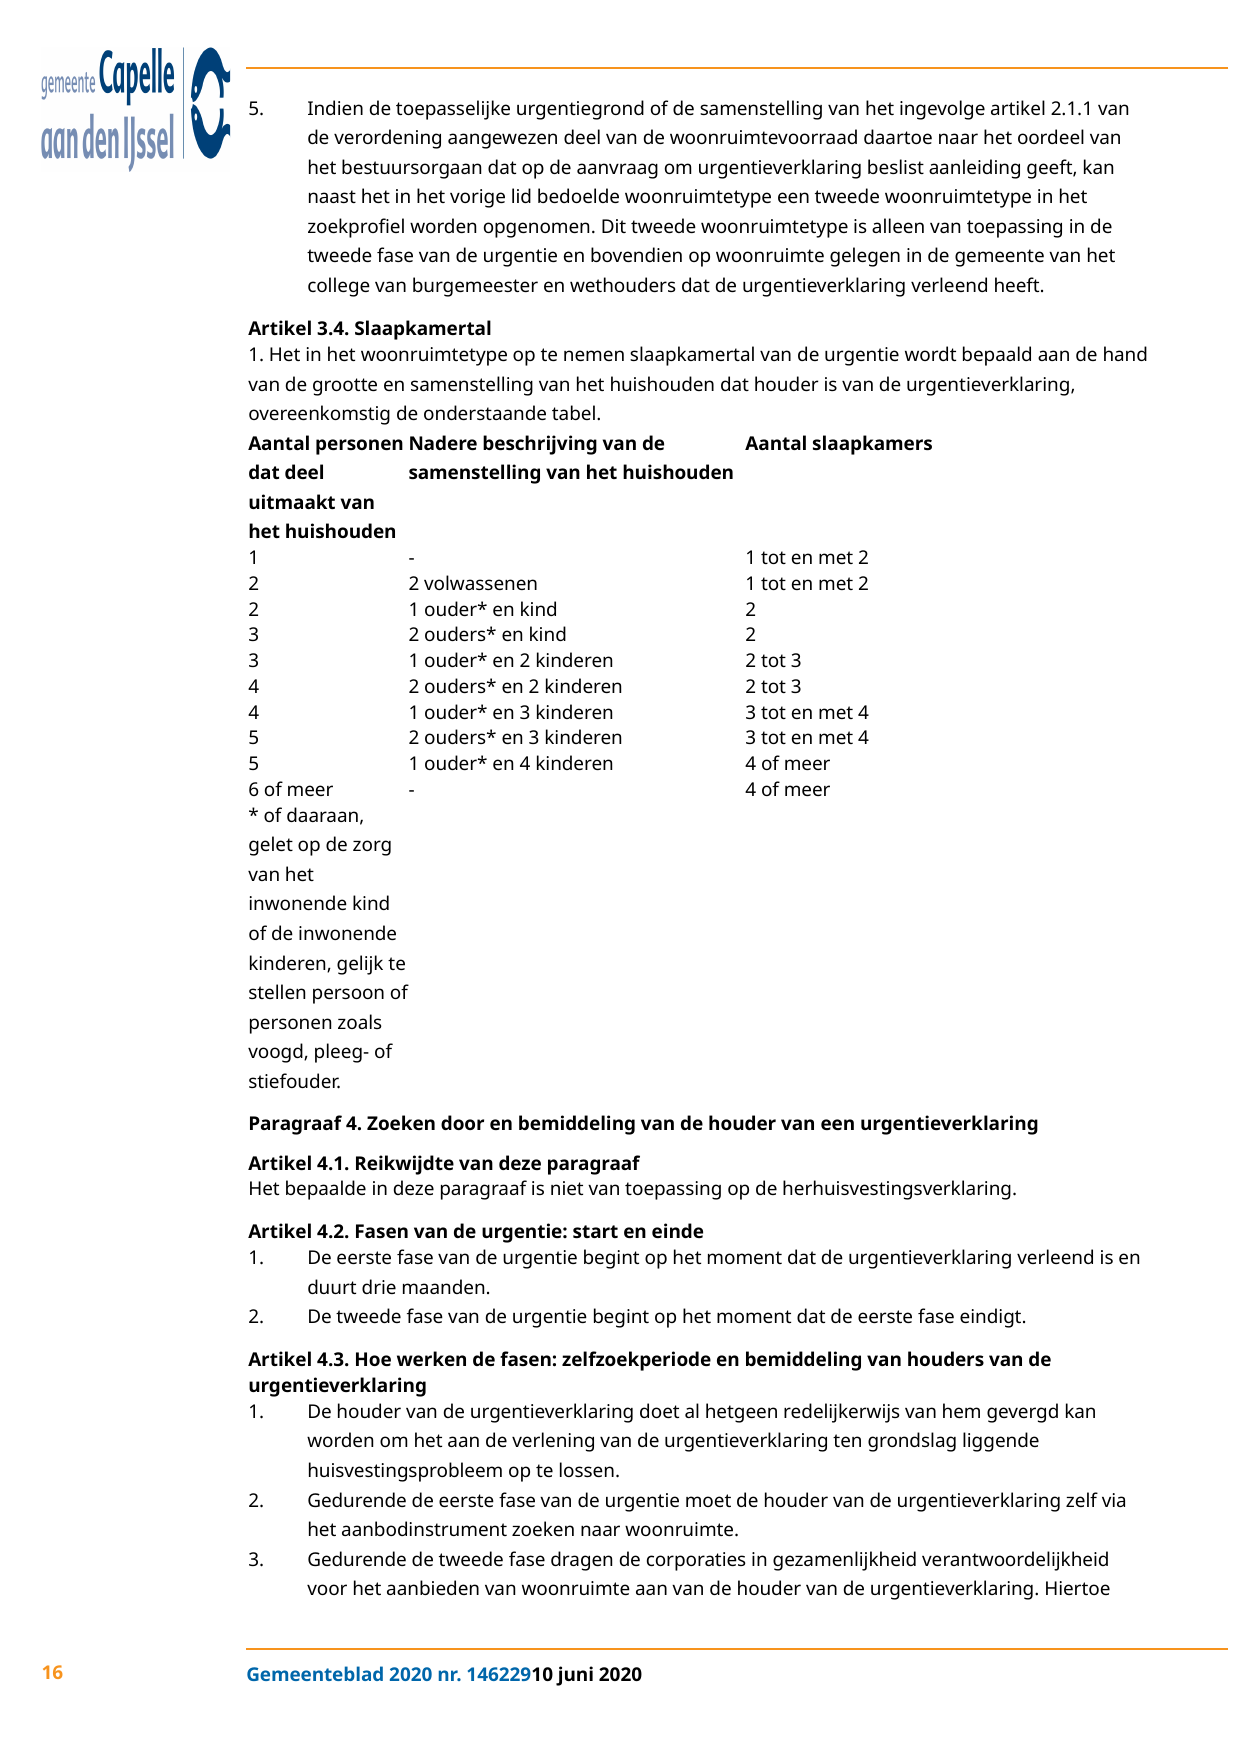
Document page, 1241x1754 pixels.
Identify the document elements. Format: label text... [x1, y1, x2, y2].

table_header Nadere beschrijving van de samenstelling van het huishouden [408, 430, 745, 544]
table_header Aantal personen dat deel uitmaakt van het huishouden [248, 430, 408, 544]
table_cell 2 ouders* en 3 kinderen [408, 725, 745, 750]
table_cell 2 [745, 622, 1152, 647]
table_cell 1 tot en met 2 [745, 570, 1152, 596]
table_cell 4 of meer [745, 750, 1152, 776]
table_cell 2 ouders* en 2 kinderen [408, 673, 745, 699]
table_cell 1 ouder* en 4 kinderen [408, 750, 745, 776]
table_cell 2 tot 3 [745, 673, 1152, 699]
table_cell [408, 802, 745, 1094]
text Artikel 4.3. Hoe werken de fasen: zelfzoekperiode en bemiddeling van houders van de urgentieverklaring [248, 1347, 1152, 1398]
table_cell 2 volwassenen [408, 570, 745, 596]
table_cell 4 of meer [745, 776, 1152, 802]
list De houder van de urgentieverklaring doet al hetgeen redelijkerwijs van hem gevergd kan worden om het aan de verlening van de urgentieverklaring ten grondslag liggende huisvestingsprobleem op te lossen. [248, 1398, 1152, 1483]
table_cell 3 tot en met 4 [745, 699, 1152, 724]
text 1. Het in het woonruimtetype op te nemen slaapkamertal van de urgentie wordt bepaald aan de hand van de grootte en samenstelling van het huishouden dat houder is van de urgentieverklaring, overeenkomstig de onderstaande tabel. [248, 341, 1152, 426]
table_cell 6 of meer [248, 776, 408, 802]
text Artikel 4.2. Fasen van de urgentie: start en einde [248, 1219, 1152, 1244]
table_cell 1 ouder* en kind [408, 596, 745, 622]
table_cell 1 ouder* en 2 kinderen [408, 648, 745, 673]
table_cell 5 [248, 725, 408, 750]
table_cell 1 [248, 545, 408, 570]
table_cell 2 tot 3 [745, 648, 1152, 673]
table_cell 1 ouder* en 3 kinderen [408, 699, 745, 724]
table_cell 1 tot en met 2 [745, 545, 1152, 570]
table_cell 5 [248, 750, 408, 776]
table_cell 3 [248, 622, 408, 647]
list De eerste fase van de urgentie begint op het moment dat de urgentieverklaring verleend is en duurt drie maanden. [248, 1244, 1152, 1300]
table_cell 2 [248, 570, 408, 596]
table_cell - [408, 776, 745, 802]
table_header Aantal slaapkamers [745, 430, 1152, 544]
text Het bepaalde in deze paragraaf is niet van toepassing op de herhuisvestingsverklaring. [248, 1176, 1152, 1201]
table_cell 4 [248, 673, 408, 699]
table_cell 2 [745, 596, 1152, 622]
table_cell 3 tot en met 4 [745, 725, 1152, 750]
list Indien de toepasselijke urgentiegrond of de samenstelling van het ingevolge artikel 2.1.1 van de verordening aangewezen deel van de woonruimtevoorraad daartoe naar het oordeel van het bestuursorgaan dat op de aanvraag om urgentieverklaring beslist aanleiding geeft, kan naast het in het vorige lid bedoelde woonruimtetype een tweede woonruimtetype in het zoekprofiel worden opgenomen. Dit tweede woonruimtetype is alleen van toepassing in de tweede fase van de urgentie en bovendien op woonruimte gelegen in de gemeente van het college van burgemeester en wethouders dat de urgentieverklaring verleend heeft. [248, 95, 1152, 298]
list De tweede fase van de urgentie begint op het moment dat de eerste fase eindigt. [248, 1303, 1152, 1329]
list Gedurende de tweede fase dragen de corporaties in gezamenlijkheid verantwoordelijkheid voor het aanbieden van woonruimte aan van de houder van de urgentieverklaring. Hiertoe [248, 1546, 1152, 1601]
text Artikel 3.4. Slaapkamertal [248, 315, 1152, 341]
table_cell [745, 802, 1152, 1094]
table_cell 4 [248, 699, 408, 724]
text Paragraaf 4. Zoeken door en bemiddeling van de houder van een urgentieverklaring [248, 1111, 1152, 1136]
picture [41, 47, 231, 172]
table_cell 2 ouders* en kind [408, 622, 745, 647]
text Artikel 4.1. Reikwijdte van deze paragraaf [248, 1150, 1152, 1176]
table_cell - [408, 545, 745, 570]
table_cell 2 [248, 596, 408, 622]
list Gedurende de eerste fase van de urgentie moet de houder van de urgentieverklaring zelf via het aanbodinstrument zoeken naar woonruimte. [248, 1487, 1152, 1542]
table_cell * of daaraan, gelet op de zorg van het inwonende kind of de inwonende kinderen, gelijk te stellen persoon of personen zoals voogd, pleeg- of stiefouder. [248, 802, 408, 1094]
table_cell 3 [248, 648, 408, 673]
